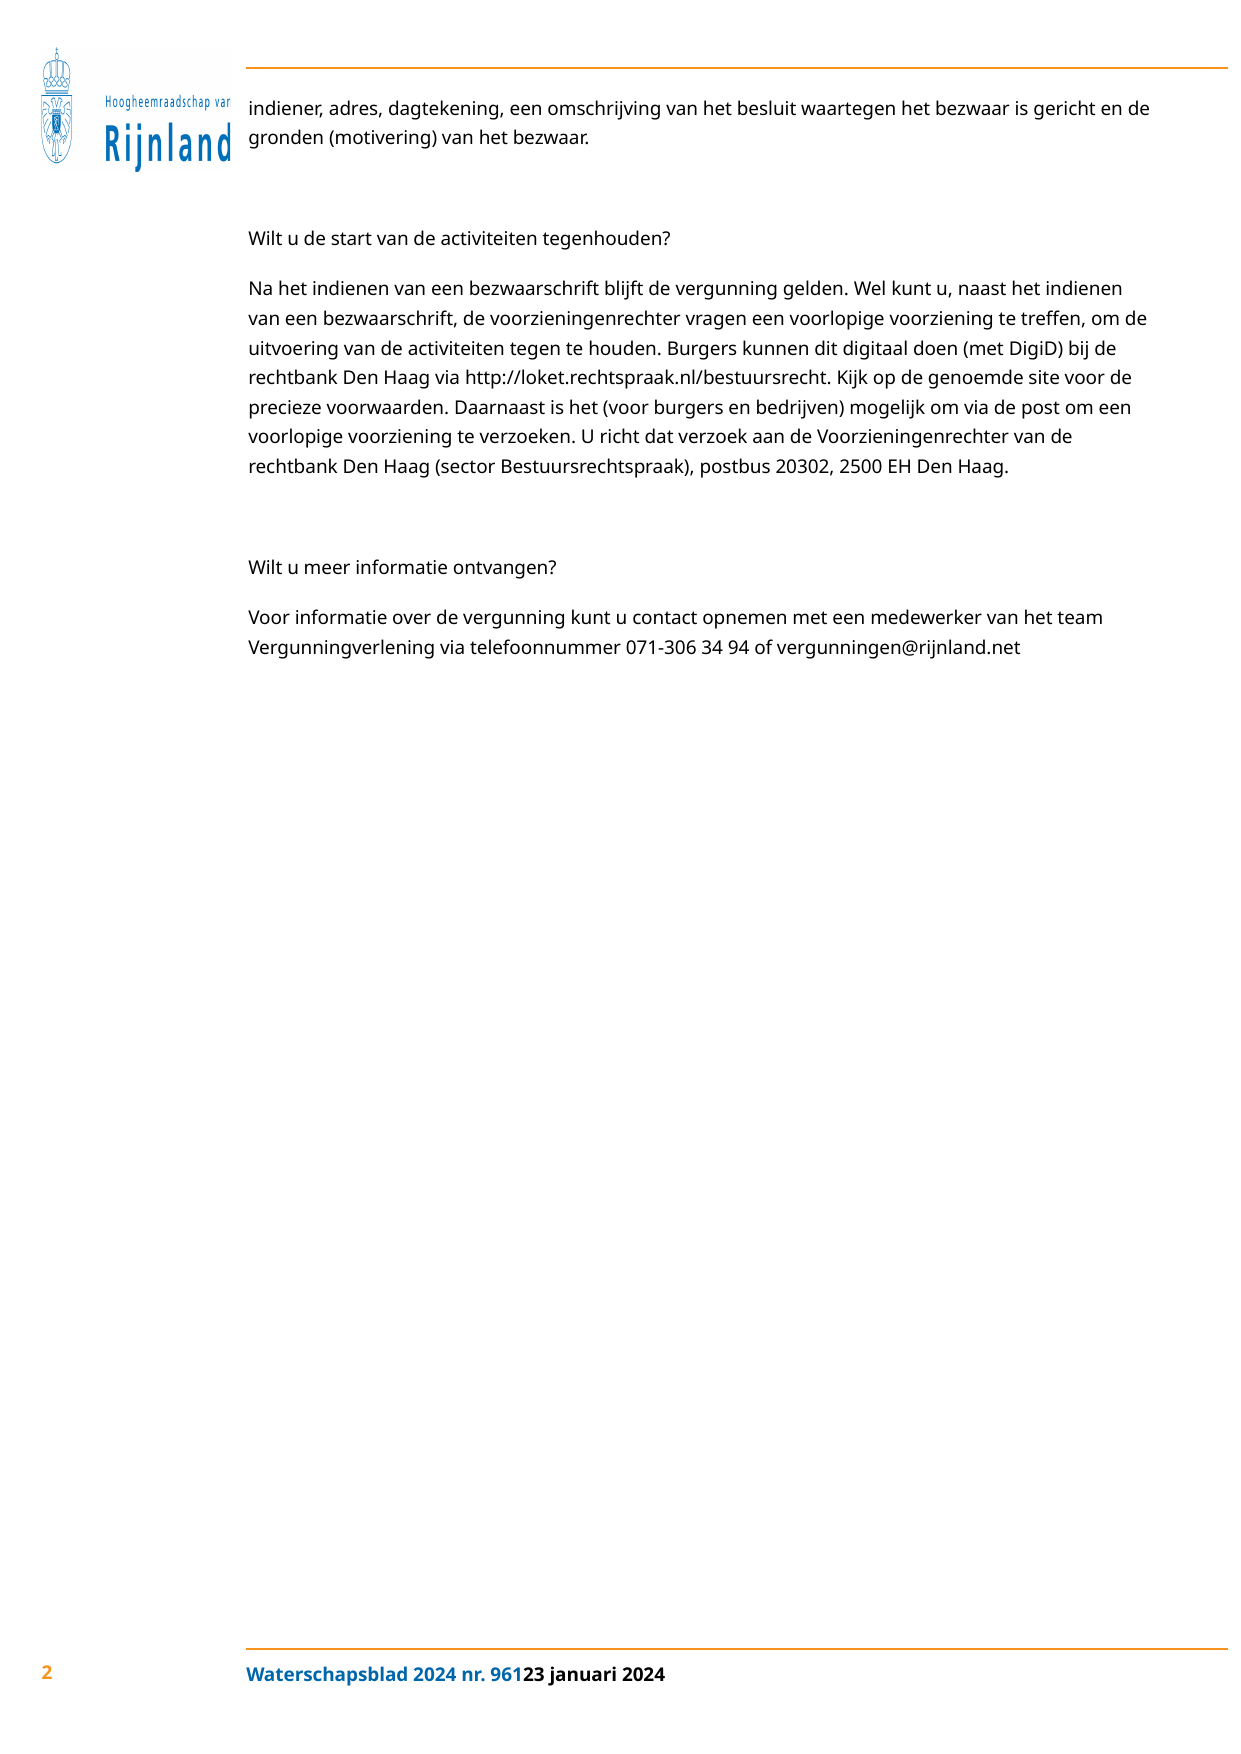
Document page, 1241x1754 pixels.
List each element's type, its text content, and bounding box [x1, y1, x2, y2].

text Wilt u meer informatie ontvangen? [248, 554, 1152, 580]
text Wilt u de start van de activiteiten tegenhouden? [248, 225, 1152, 251]
text Voor informatie over de vergunning kunt u contact opnemen met een medewerker van het team Vergunningverlening via telefoonnummer 071-306 34 94 of vergunningen@rijnland.net [248, 604, 1152, 660]
picture [41, 47, 231, 172]
text indiener, adres, dagtekening, een omschrijving van het besluit waartegen het bezwaar is gericht en de gronden (motivering) van het bezwaar. [248, 95, 1152, 150]
text Na het indienen van een bezwaarschrift blijft de vergunning gelden. Wel kunt u, naast het indienen van een bezwaarschrift, de voorzieningenrechter vragen een voorlopige voorziening te treffen, om de uitvoering van de activiteiten tegen te houden. Burgers kunnen dit digitaal doen (met DigiD) bij de rechtbank Den Haag via http://loket.rechtspraak.nl/bestuursrecht. Kijk op de genoemde site voor de precieze voorwaarden. Daarnaast is het (voor burgers en bedrijven) mogelijk om via de post om een voorlopige voorziening te verzoeken. U richt dat verzoek aan de Voorzieningenrechter van de rechtbank Den Haag (sector Bestuursrechtspraak), postbus 20302, 2500 EH Den Haag. [248, 276, 1152, 479]
